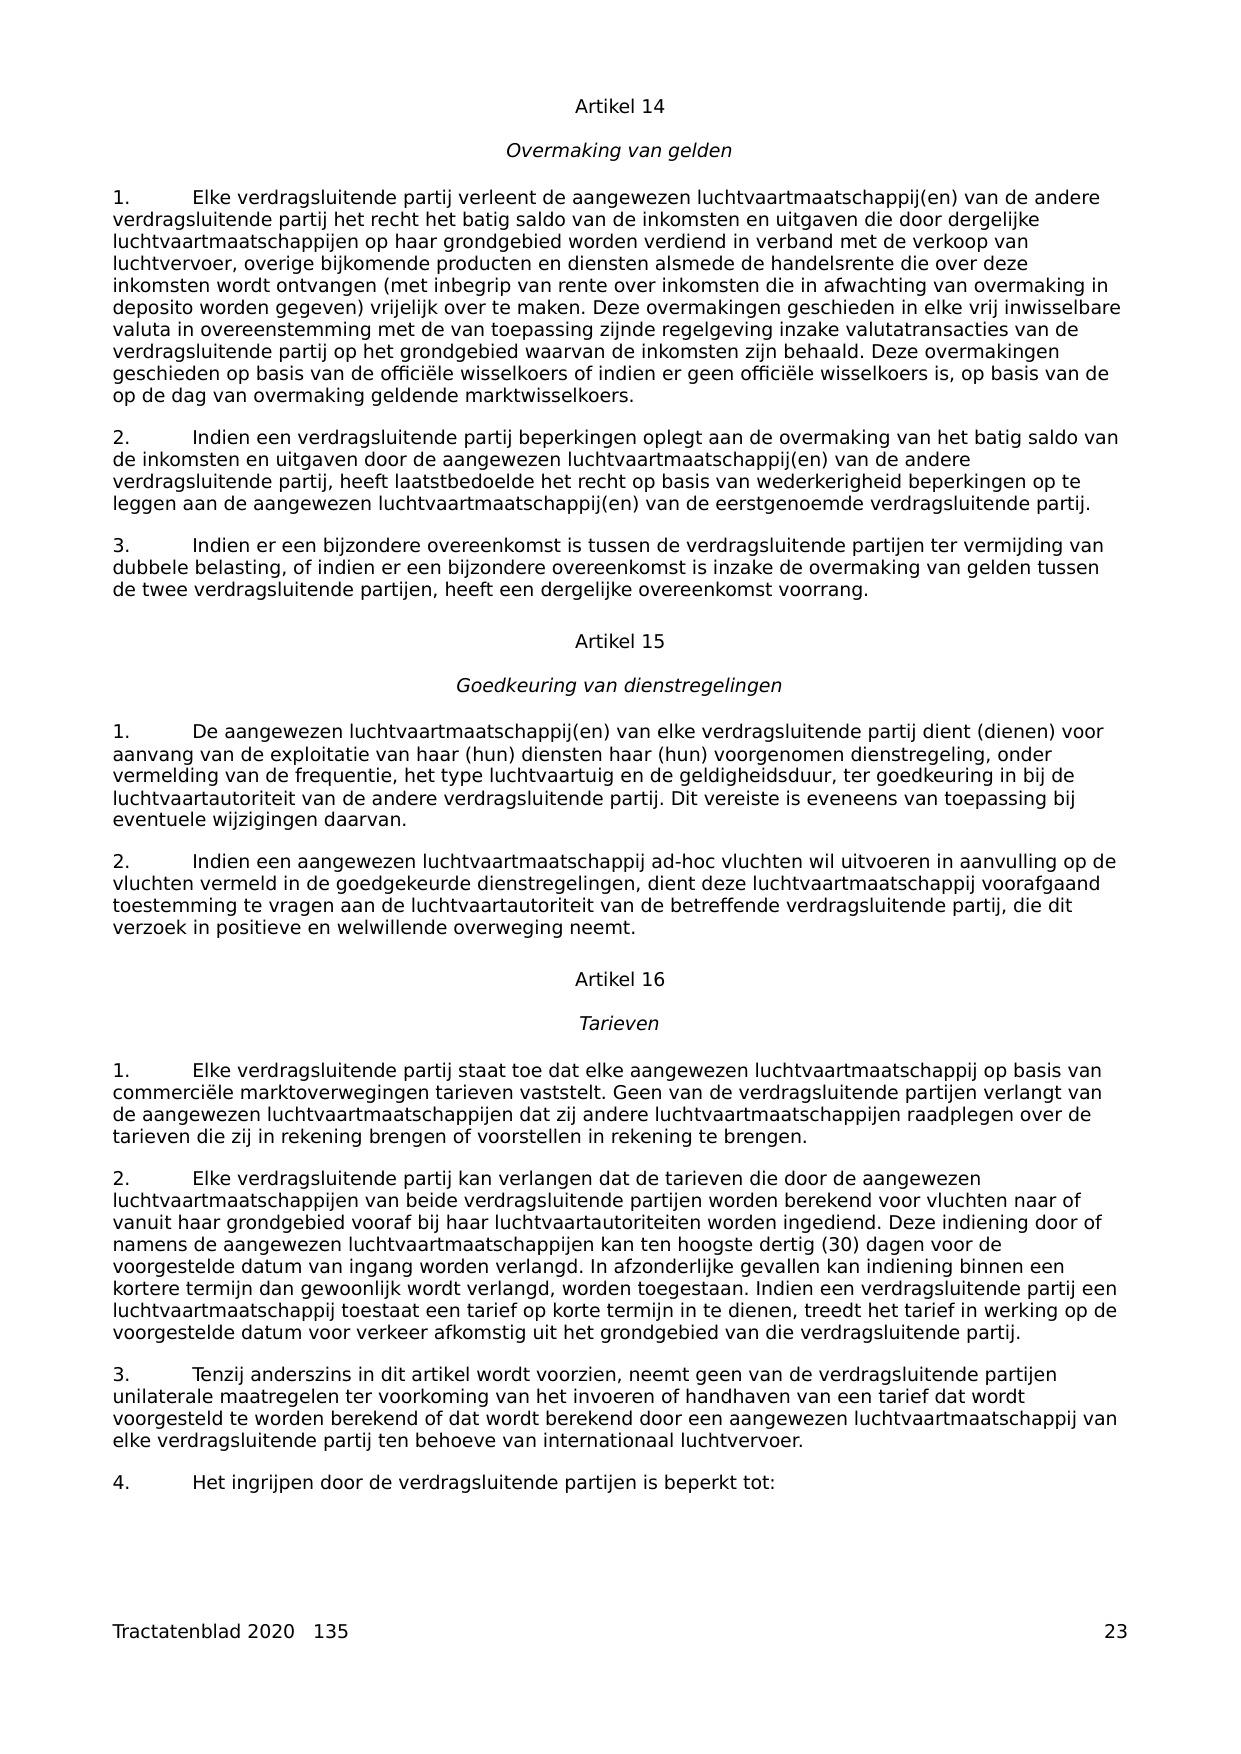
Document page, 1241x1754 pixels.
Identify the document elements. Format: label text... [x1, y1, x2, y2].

text 4. Het ingrijpen door de verdragsluitende partijen is beperkt tot: [112, 1472, 1128, 1494]
text 2. Elke verdragsluitende partij kan verlangen dat de tarieven die door de aangewezen luchtvaartmaatschappijen van beide verdragsluitende partijen worden berekend voor vluchten naar of vanuit haar grondgebied vooraf bij haar luchtvaartautoriteiten worden ingediend. Deze indiening door of namens de aangewezen luchtvaartmaatschappijen kan ten hoogste dertig (30) dagen voor de voorgestelde datum van ingang worden verlangd. In afzonderlijke gevallen kan indiening binnen een kortere termijn dan gewoonlijk wordt verlangd, worden toegestaan. Indien een verdragsluitende partij een luchtvaartmaatschappij toestaat een tarief op korte termijn in te dienen, treedt het tarief in werking op de voorgestelde datum voor verkeer afkomstig uit het grondgebied van die verdragsluitende partij. [112, 1168, 1128, 1344]
text 1. Elke verdragsluitende partij staat toe dat elke aangewezen luchtvaartmaatschappij op basis van commerciële marktoverwegingen tarieven vaststelt. Geen van de verdragsluitende partijen verlangt van de aangewezen luchtvaartmaatschappijen dat zij andere luchtvaartmaatschappijen raadplegen over de tarieven die zij in rekening brengen of voorstellen in rekening te brengen. [112, 1060, 1128, 1148]
text 1. Elke verdragsluitende partij verleent de aangewezen luchtvaartmaatschappij(en) van de andere verdragsluitende partij het recht het batig saldo van de inkomsten en uitgaven die door dergelijke luchtvaartmaatschappijen op haar grondgebied worden verdiend in verband met de verkoop van luchtvervoer, overige bijkomende producten en diensten alsmede de handelsrente die over deze inkomsten wordt ontvangen (met inbegrip van rente over inkomsten die in afwachting van overmaking in deposito worden gegeven) vrijelijk over te maken. Deze overmakingen geschieden in elke vrij inwisselbare valuta in overeenstemming met de van toepassing zijnde regelgeving inzake valutatransacties van de verdragsluitende partij op het grondgebied waarvan de inkomsten zijn behaald. Deze overmakingen geschieden op basis van de officiële wisselkoers of indien er geen officiële wisselkoers is, op basis van de op de dag van overmaking geldende marktwisselkoers. [112, 187, 1128, 407]
subtitle Artikel 14 Overmaking van gelden [112, 96, 1128, 162]
subtitle Artikel 15 Goedkeuring van dienstregelingen [112, 631, 1128, 696]
subtitle Artikel 16 Tarieven [112, 969, 1128, 1035]
text 3. Indien er een bijzondere overeenkomst is tussen de verdragsluitende partijen ter vermijding van dubbele belasting, of indien er een bijzondere overeenkomst is inzake de overmaking van gelden tussen de twee verdragsluitende partijen, heeft een dergelijke overeenkomst voorrang. [112, 534, 1128, 601]
text 2. Indien een aangewezen luchtvaartmaatschappij ad-hoc vluchten wil uitvoeren in aanvulling op de vluchten vermeld in de goedgekeurde dienstregelingen, dient deze luchtvaartmaatschappij voorafgaand toestemming te vragen aan de luchtvaartautoriteit van de betreffende verdragsluitende partij, die dit verzoek in positieve en welwillende overweging neemt. [112, 851, 1128, 939]
text 3. Tenzij anderszins in dit artikel wordt voorzien, neemt geen van de verdragsluitende partijen unilaterale maatregelen ter voorkoming van het invoeren of handhaven van een tarief dat wordt voorgesteld te worden berekend of dat wordt berekend door een aangewezen luchtvaartmaatschappij van elke verdragsluitende partij ten behoeve van internationaal luchtvervoer. [112, 1364, 1128, 1452]
text 1. De aangewezen luchtvaartmaatschappij(en) van elke verdragsluitende partij dient (dienen) voor aanvang van de exploitatie van haar (hun) diensten haar (hun) voorgenomen dienstregeling, onder vermelding van de frequentie, het type luchtvaartuig en de geldigheidsduur, ter goedkeuring in bij de luchtvaartautoriteit van de andere verdragsluitende partij. Dit vereiste is eveneens van toepassing bij eventuele wijzigingen daarvan. [112, 721, 1128, 831]
text 2. Indien een verdragsluitende partij beperkingen oplegt aan de overmaking van het batig saldo van de inkomsten en uitgaven door de aangewezen luchtvaartmaatschappij(en) van de andere verdragsluitende partij, heeft laatstbedoelde het recht op basis van wederkerigheid beperkingen op te leggen aan de aangewezen luchtvaartmaatschappij(en) van de eerstgenoemde verdragsluitende partij. [112, 427, 1128, 514]
